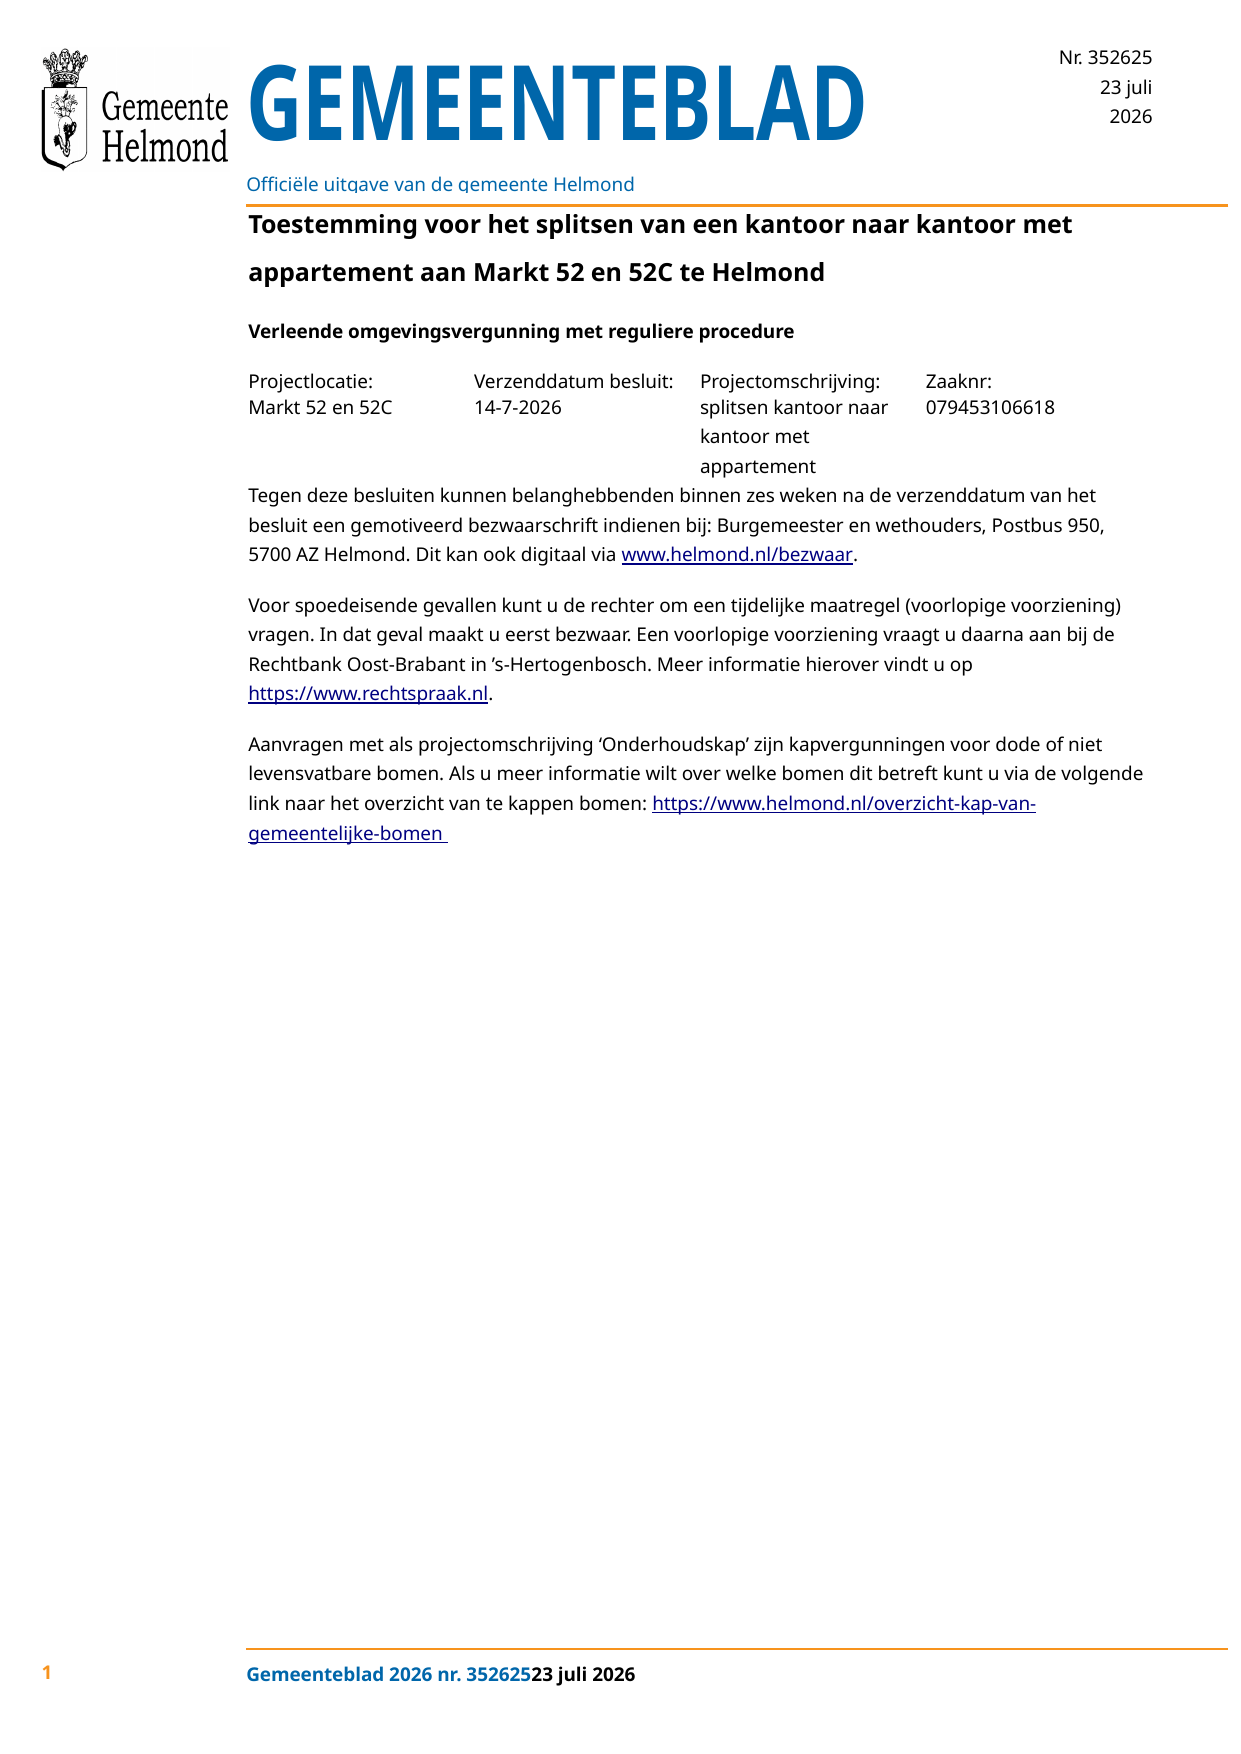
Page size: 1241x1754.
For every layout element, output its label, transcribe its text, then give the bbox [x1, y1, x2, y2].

table_cell Markt 52 en 52C [248, 394, 474, 479]
text Verleende omgevingsvergunning met reguliere procedure [248, 318, 1152, 344]
text Toestemming voor het splitsen van een kantoor naar kantoor met appartement aan Markt 52 en 52C te Helmond [248, 207, 1152, 288]
text Tegen deze besluiten kunnen belanghebbenden binnen zes weken na de verzenddatum van het besluit een gemotiveerd bezwaarschrift indienen bij: Burgemeester en wethouders, Postbus 950, 5700 AZ Helmond. Dit kan ook digitaal via www.helmond.nl/bezwaar. [248, 482, 1152, 567]
picture [41, 47, 231, 172]
table_header Zaaknr: [926, 369, 1152, 394]
text Voor spoedeisende gevallen kunt u de rechter om een tijdelijke maatregel (voorlopige voorziening) vragen. In dat geval maakt u eerst bezwaar. Een voorlopige voorziening vraagt u daarna aan bij de Rechtbank Oost-Brabant in ’s-Hertogenbosch. Meer informatie hierover vindt u op https://www.rechtspraak.nl. [248, 592, 1152, 706]
table_cell 079453106618 [926, 394, 1152, 479]
table_cell 14-7-2026 [474, 394, 700, 479]
table_header Projectlocatie: [248, 369, 474, 394]
table_header Verzenddatum besluit: [474, 369, 700, 394]
table_header Projectomschrijving: [700, 369, 926, 394]
table_cell splitsen kantoor naar kantoor met appartement [700, 394, 926, 479]
text Aanvragen met als projectomschrijving ‘Onderhoudskap’ zijn kapvergunningen voor dode of niet levensvatbare bomen. Als u meer informatie wilt over welke bomen dit betreft kunt u via de volgende link naar het overzicht van te kappen bomen: https://www.helmond.nl/overzicht-kap-van-gemeentelijke-bomen [248, 731, 1152, 846]
